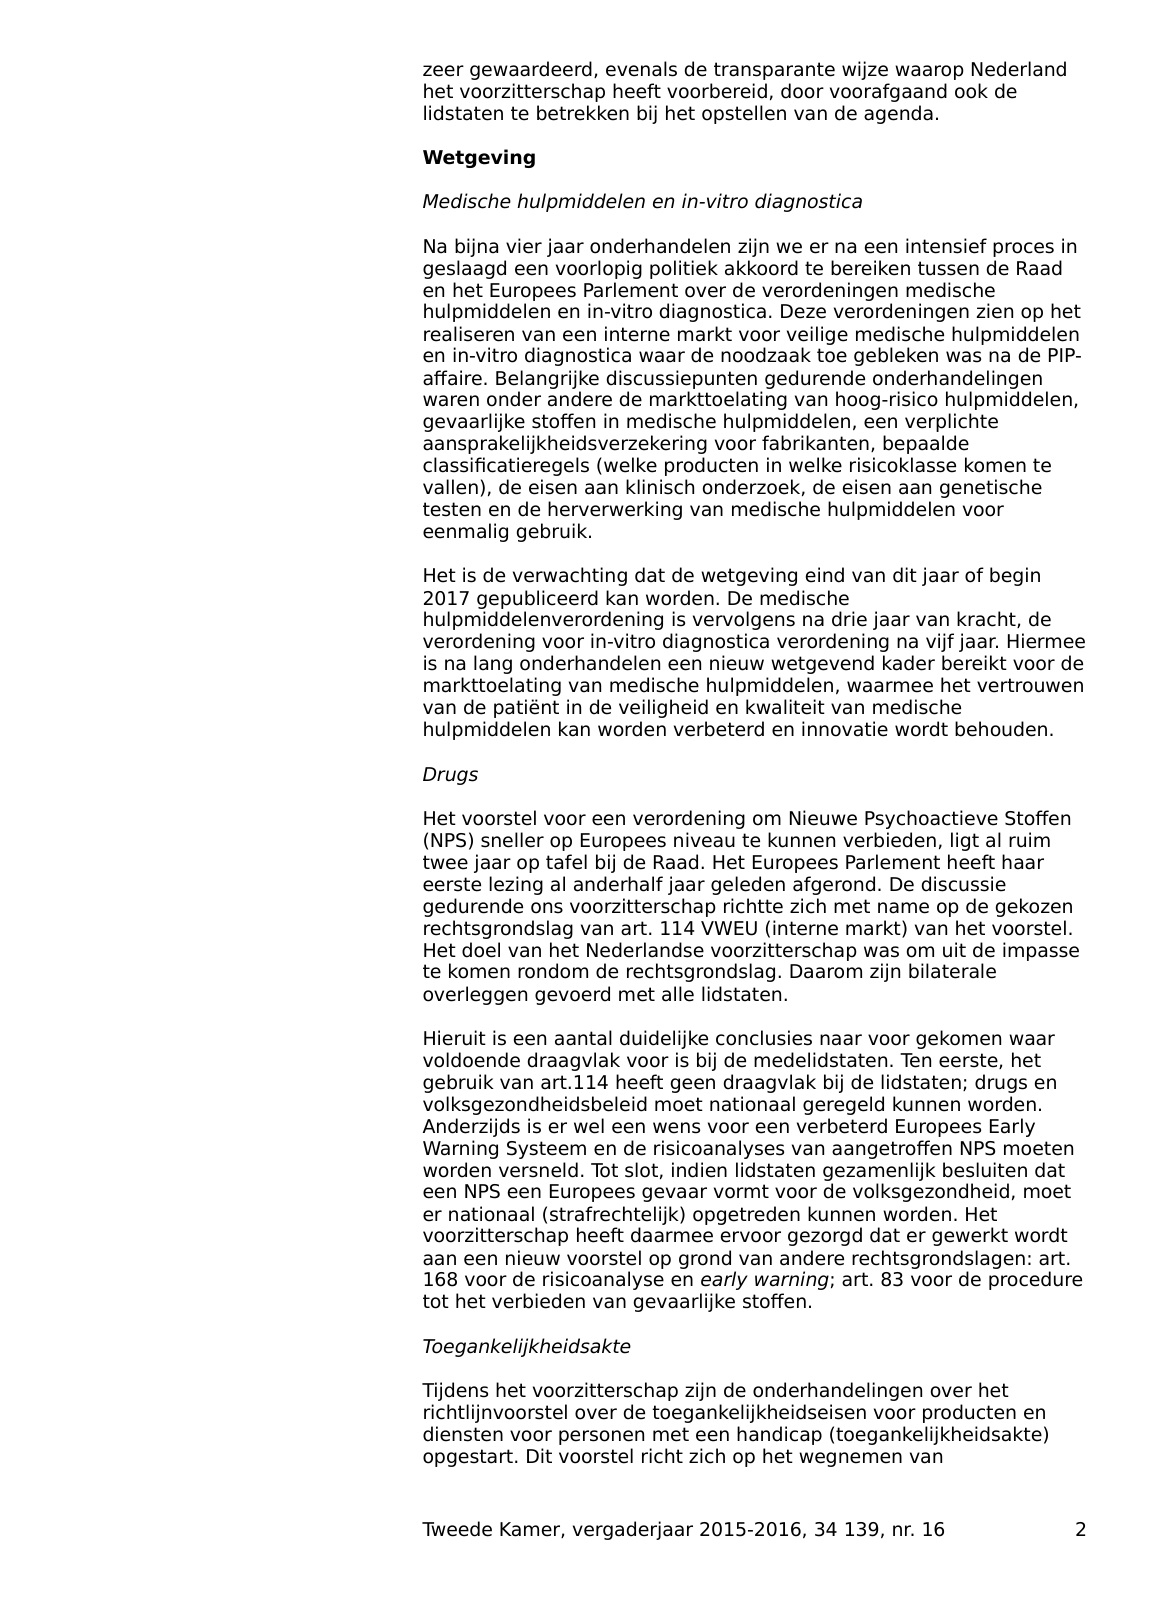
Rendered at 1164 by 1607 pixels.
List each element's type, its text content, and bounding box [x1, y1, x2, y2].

text Na bijna vier jaar onderhandelen zijn we er na een intensief proces in geslaagd een voorlopig politiek akkoord te bereiken tussen de Raad en het Europees Parlement over de verordeningen medische hulpmiddelen en in-vitro diagnostica. Deze verordeningen zien op het realiseren van een interne markt voor veilige medische hulpmiddelen en in-vitro diagnostica waar de noodzaak toe gebleken was na de PIP-affaire. Belangrijke discussiepunten gedurende onderhandelingen waren onder andere de markttoelating van hoog-risico hulpmiddelen, gevaarlijke stoffen in medische hulpmiddelen, een verplichte aansprakelijkheidsverzekering voor fabrikanten, bepaalde classificatieregels (welke producten in welke risicoklasse komen te vallen), de eisen aan klinisch onderzoek, de eisen aan genetische testen en de herverwerking van medische hulpmiddelen voor eenmalig gebruik. [422, 236, 1087, 543]
text Het is de verwachting dat de wetgeving eind van dit jaar of begin 2017 gepubliceerd kan worden. De medische hulpmiddelenverordening is vervolgens na drie jaar van kracht, de verordening voor in-vitro diagnostica verordening na vijf jaar. Hiermee is na lang onderhandelen een nieuw wetgevend kader bereikt voor de markttoelating van medische hulpmiddelen, waarmee het vertrouwen van de patiënt in de veiligheid en kwaliteit van medische hulpmiddelen kan worden verbeterd en innovatie wordt behouden. [422, 565, 1087, 741]
text Het voorstel voor een verordening om Nieuwe Psychoactieve Stoffen (NPS) sneller op Europees niveau te kunnen verbieden, ligt al ruim twee jaar op tafel bij de Raad. Het Europees Parlement heeft haar eerste lezing al anderhalf jaar geleden afgerond. De discussie gedurende ons voorzitterschap richtte zich met name op de gekozen rechtsgrondslag van art. 114 VWEU (interne markt) van het voorstel. Het doel van het Nederlandse voorzitterschap was om uit de impasse te komen rondom de rechtsgrondslag. Daarom zijn bilaterale overleggen gevoerd met alle lidstaten. [422, 808, 1087, 1005]
text Tijdens het voorzitterschap zijn de onderhandelingen over het richtlijnvoorstel over de toegankelijkheidseisen voor producten en diensten voor personen met een handicap (toegankelijkheidsakte) opgestart. Dit voorstel richt zich op het wegnemen van [422, 1380, 1087, 1468]
subtitle Drugs [422, 763, 1087, 785]
text Hieruit is een aantal duidelijke conclusies naar voor gekomen waar voldoende draagvlak voor is bij de medelidstaten. Ten eerste, het gebruik van art.114 heeft geen draagvlak bij de lidstaten; drugs en volksgezondheidsbeleid moet nationaal geregeld kunnen worden. Anderzijds is er wel een wens voor een verbeterd Europees Early Warning Systeem en de risicoanalyses van aangetroffen NPS moeten worden versneld. Tot slot, indien lidstaten gezamenlijk besluiten dat een NPS een Europees gevaar vormt voor de volksgezondheid, moet er nationaal (strafrechtelijk) opgetreden kunnen worden. Het voorzitterschap heeft daarmee ervoor gezorgd dat er gewerkt wordt aan een nieuw voorstel op grond van andere rechtsgrondslagen: art. 168 voor de risicoanalyse en early warning; art. 83 voor de procedure tot het verbieden van gevaarlijke stoffen. [422, 1028, 1087, 1313]
subtitle Toegankelijkheidsakte [422, 1336, 1087, 1357]
text zeer gewaardeerd, evenals de transparante wijze waarop Nederland het voorzitterschap heeft voorbereid, door voorafgaand ook de lidstaten te betrekken bij het opstellen van de agenda. [422, 59, 1087, 125]
subtitle Wetgeving [422, 147, 1087, 169]
subtitle Medische hulpmiddelen en in-vitro diagnostica [422, 191, 1087, 213]
